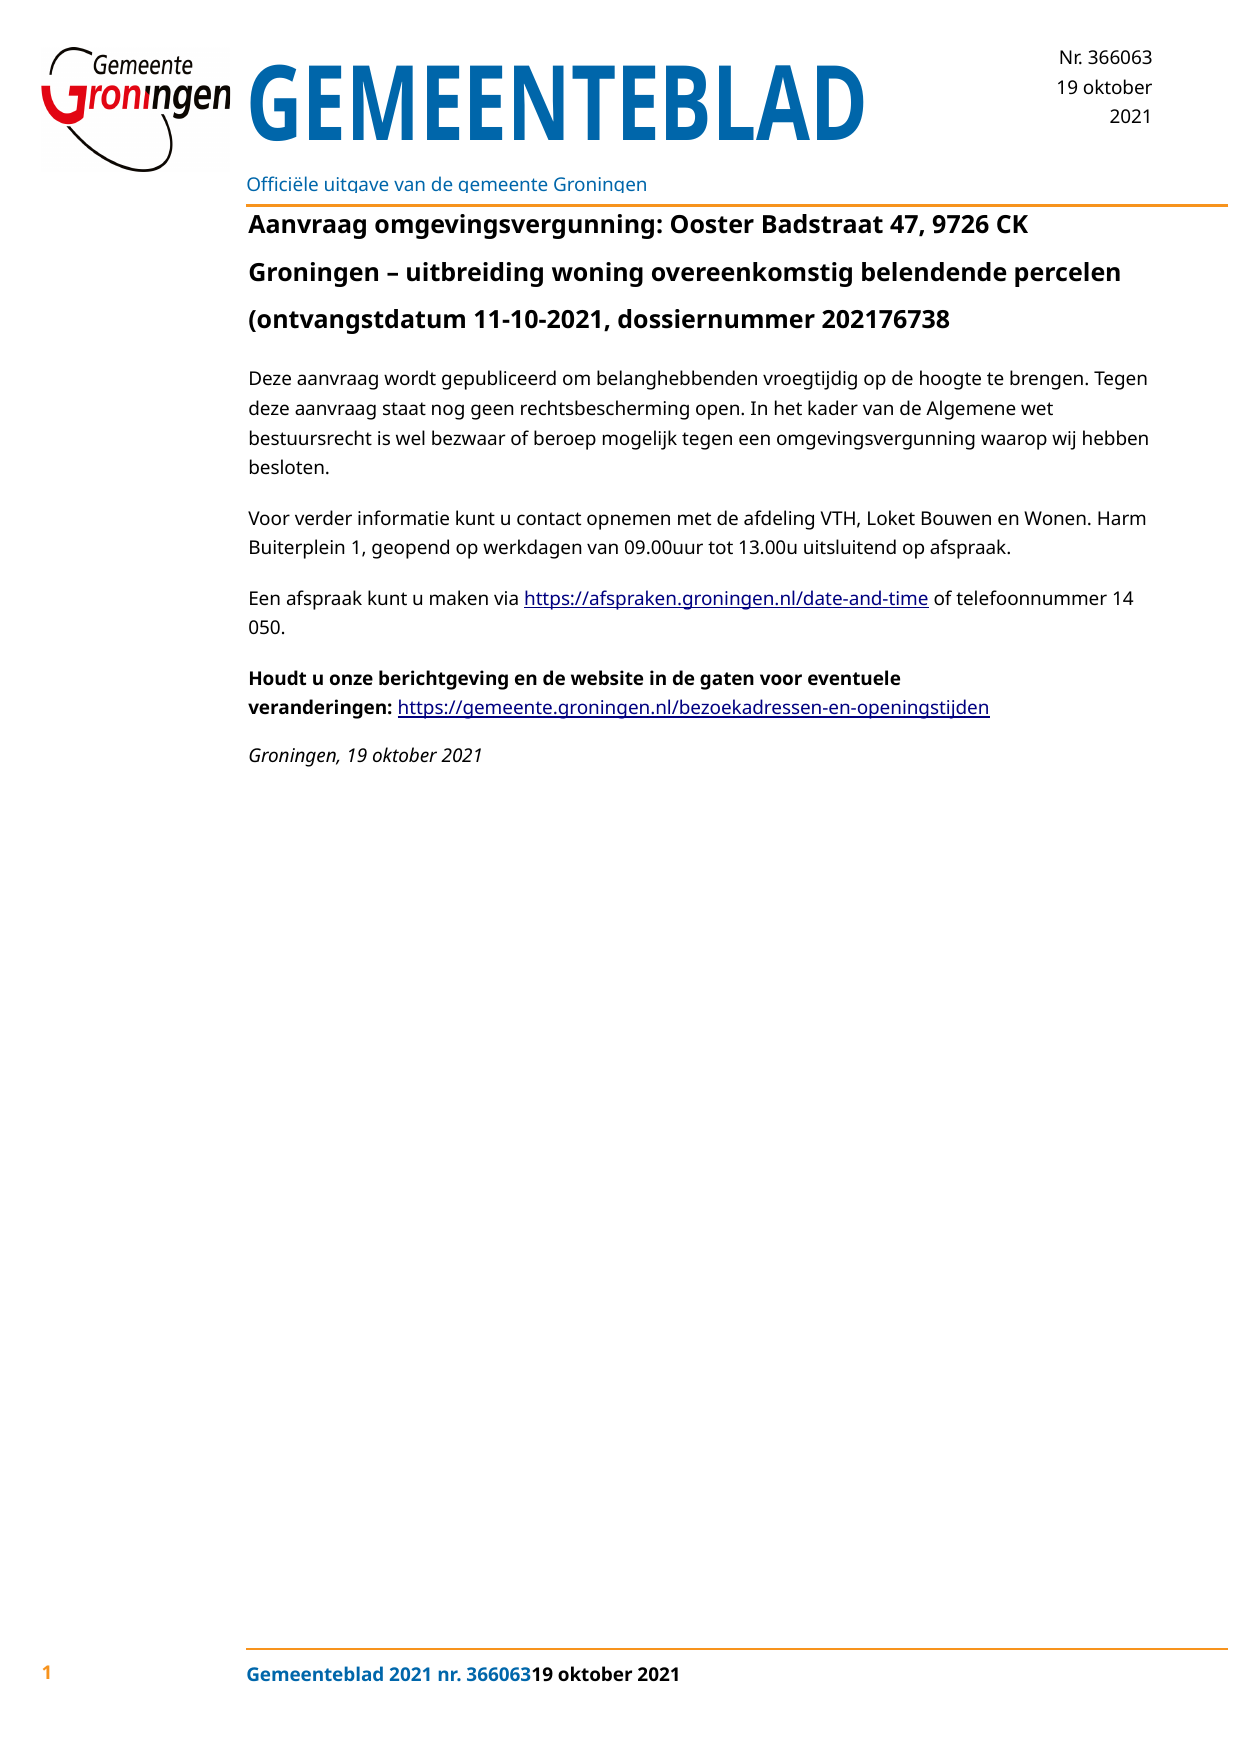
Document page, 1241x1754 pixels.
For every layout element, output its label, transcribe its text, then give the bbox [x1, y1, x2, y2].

text Groningen, 19 oktober 2021 [248, 742, 1152, 768]
text Voor verder informatie kunt u contact opnemen met de afdeling VTH, Loket Bouwen en Wonen. Harm Buiterplein 1, geopend op werkdagen van 09.00uur tot 13.00u uitsluitend op afspraak. [248, 505, 1152, 560]
text Aanvraag omgevingsvergunning: Ooster Badstraat 47, 9726 CK Groningen – uitbreiding woning overeenkomstig belendende percelen (ontvangstdatum 11-10-2021, dossiernummer 202176738 [248, 207, 1152, 336]
text Deze aanvraag wordt gepubliceerd om belanghebbenden vroegtijdig op de hoogte te brengen. Tegen deze aanvraag staat nog geen rechtsbescherming open. In het kader van de Algemene wet bestuursrecht is wel bezwaar of beroep mogelijk tegen een omgevingsvergunning waarop wij hebben besloten. [248, 366, 1152, 480]
text Houdt u onze berichtgeving en de website in de gaten voor eventuele veranderingen: https://gemeente.groningen.nl/bezoekadressen-en-openingstijden [248, 665, 1152, 720]
picture [41, 47, 231, 172]
text Een afspraak kunt u maken via https://afspraken.groningen.nl/date-and-time of telefoonnummer 14 050. [248, 585, 1152, 640]
